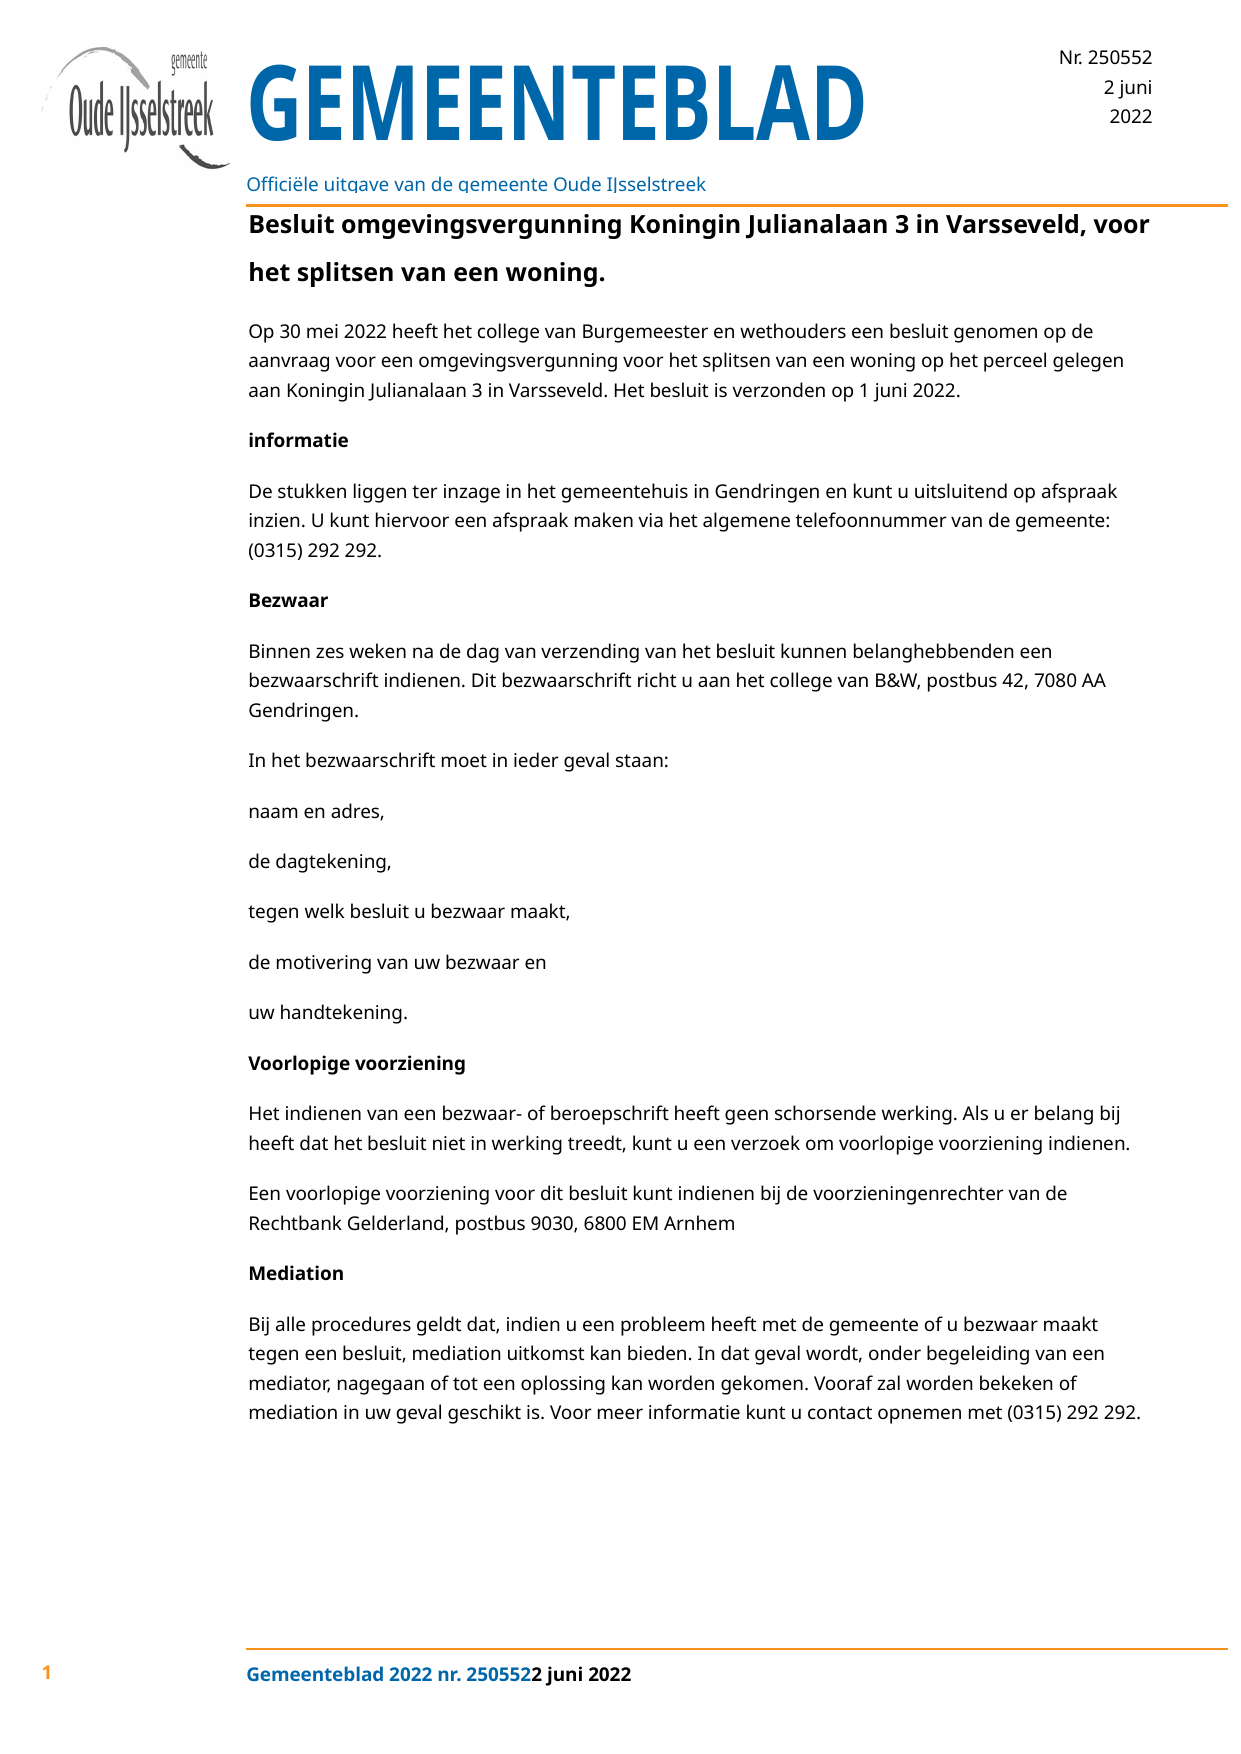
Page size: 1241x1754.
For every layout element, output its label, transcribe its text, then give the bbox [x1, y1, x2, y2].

text Op 30 mei 2022 heeft het college van Burgemeester en wethouders een besluit genomen op de aanvraag voor een omgevingsvergunning voor het splitsen van een woning op het perceel gelegen aan Koningin Julianalaan 3 in Varsseveld. Het besluit is verzonden op 1 juni 2022. [248, 318, 1152, 403]
text naam en adres, [248, 798, 1152, 824]
text tegen welk besluit u bezwaar maakt, [248, 899, 1152, 924]
text Binnen zes weken na de dag van verzending van het besluit kunnen belanghebbenden een bezwaarschrift indienen. Dit bezwaarschrift richt u aan het college van B&W, postbus 42, 7080 AA Gendringen. [248, 638, 1152, 723]
text Het indienen van een bezwaar- of beroepschrift heeft geen schorsende werking. Als u er belang bij heeft dat het besluit niet in werking treedt, kunt u een verzoek om voorlopige voorziening indienen. [248, 1100, 1152, 1156]
text de motivering van uw bezwaar en [248, 949, 1152, 975]
text de dagtekening, [248, 848, 1152, 874]
text Bezwaar [248, 587, 1152, 613]
text Besluit omgevingsvergunning Koningin Julianalaan 3 in Varsseveld, voor het splitsen van een woning. [248, 207, 1152, 288]
text De stukken liggen ter inzage in het gemeentehuis in Gendringen en kunt u uitsluitend op afspraak inzien. U kunt hiervoor een afspraak maken via het algemene telefoonnummer van de gemeente: (0315) 292 292. [248, 478, 1152, 563]
text Voorlopige voorziening [248, 1050, 1152, 1076]
text In het bezwaarschrift moet in ieder geval staan: [248, 747, 1152, 773]
text Bij alle procedures geldt dat, indien u een probleem heeft met de gemeente of u bezwaar maakt tegen een besluit, mediation uitkomst kan bieden. In dat geval wordt, onder begeleiding van een mediator, nagegaan of tot een oplossing kan worden gekomen. Vooraf zal worden bekeken of mediation in uw geval geschikt is. Voor meer informatie kunt u contact opnemen met (0315) 292 292. [248, 1311, 1152, 1425]
text Mediation [248, 1260, 1152, 1286]
text informatie [248, 427, 1152, 453]
picture [41, 47, 231, 172]
text Een voorlopige voorziening voor dit besluit kunt indienen bij de voorzieningenrechter van de Rechtbank Gelderland, postbus 9030, 6800 EM Arnhem [248, 1180, 1152, 1236]
text uw handtekening. [248, 999, 1152, 1025]
